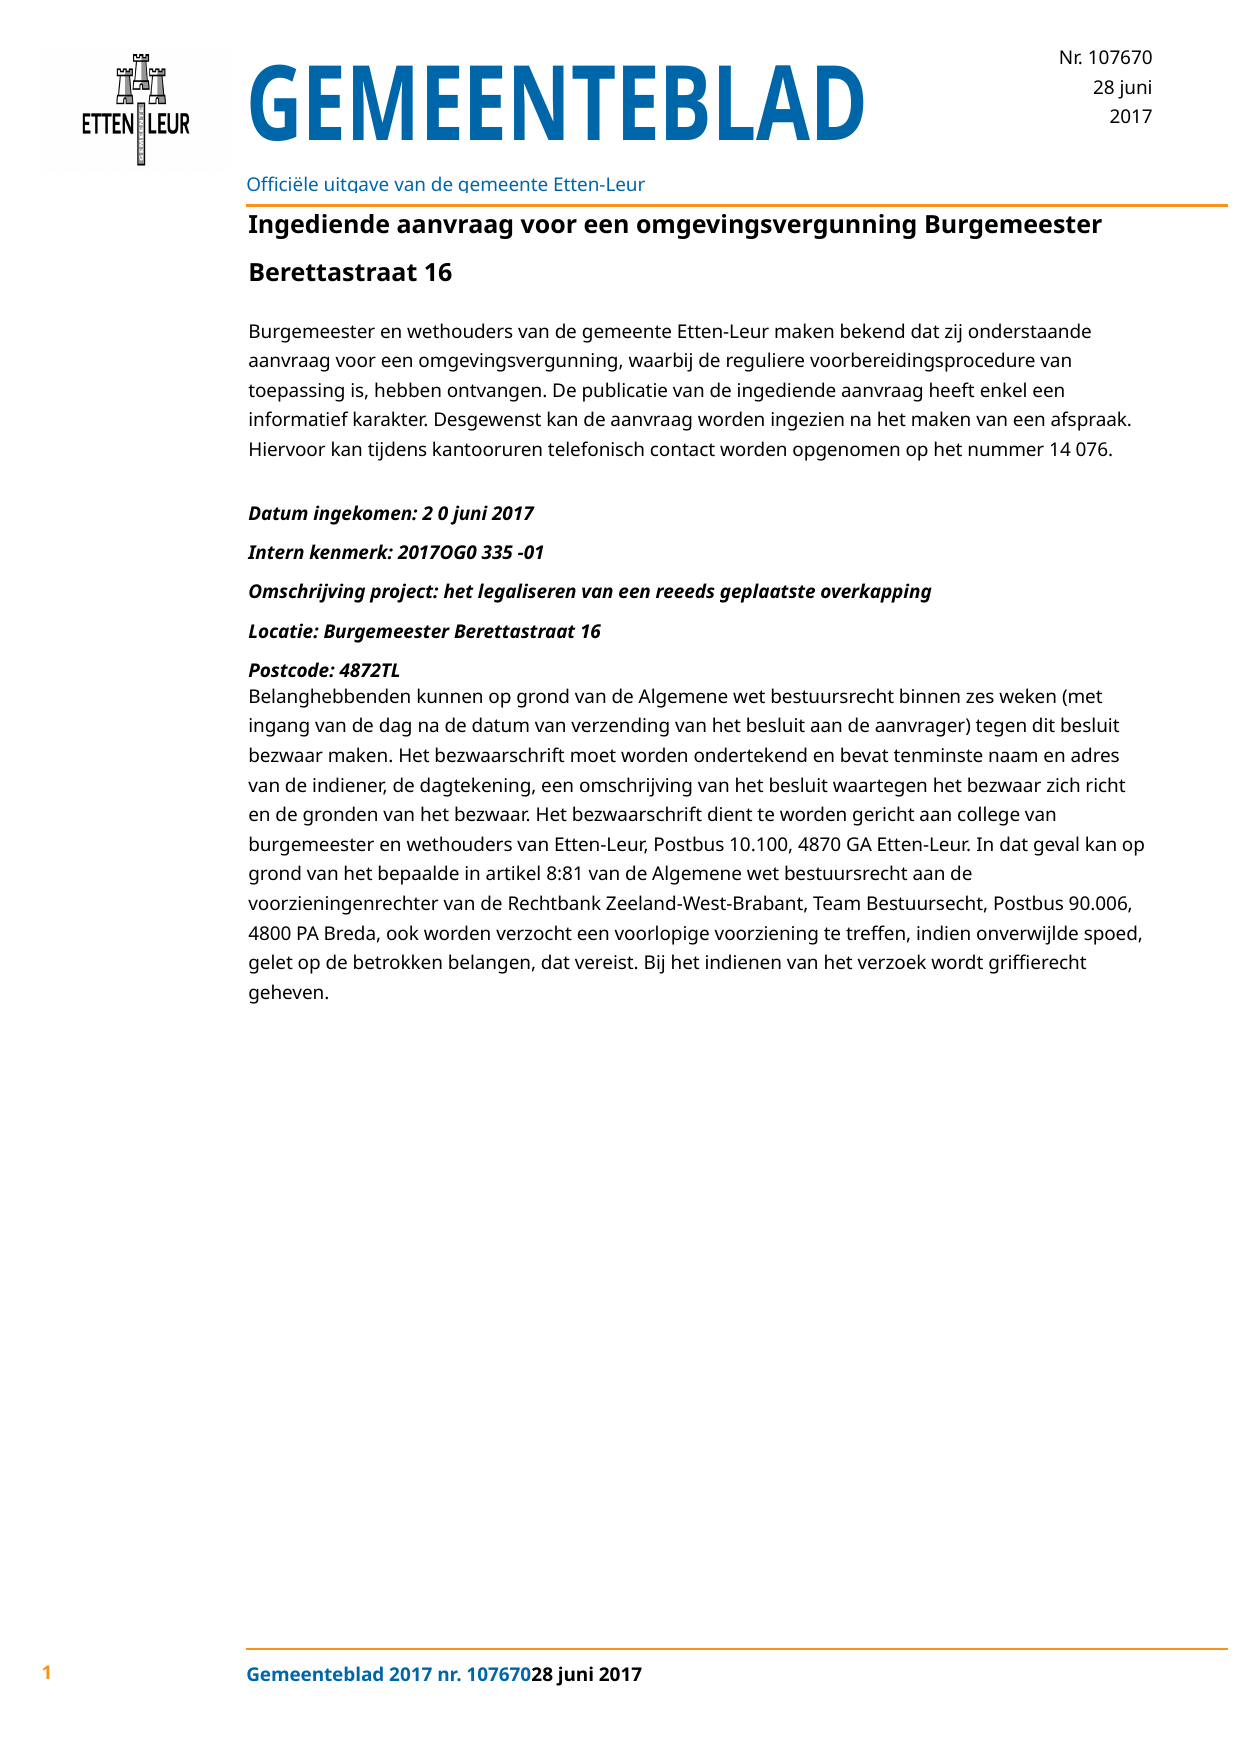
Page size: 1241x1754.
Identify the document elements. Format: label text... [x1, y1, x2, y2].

text Locatie: Burgemeester Berettastraat 16 [248, 618, 1152, 644]
picture [41, 47, 231, 172]
text Intern kenmerk: 2017OG0 335 -01 [248, 539, 1152, 565]
text Postcode: 4872TL [248, 657, 1152, 683]
text Burgemeester en wethouders van de gemeente Etten-Leur maken bekend dat zij onderstaande aanvraag voor een omgevingsvergunning, waarbij de reguliere voorbereidingsprocedure van toepassing is, hebben ontvangen. De publicatie van de ingediende aanvraag heeft enkel een informatief karakter. Desgewenst kan de aanvraag worden ingezien na het maken van een afspraak. Hiervoor kan tijdens kantooruren telefonisch contact worden opgenomen op het nummer 14 076. [248, 318, 1152, 462]
text Belanghebbenden kunnen op grond van de Algemene wet bestuursrecht binnen zes weken (met ingang van de dag na de datum van verzending van het besluit aan de aanvrager) tegen dit besluit bezwaar maken. Het bezwaarschrift moet worden ondertekend en bevat tenminste naam en adres van de indiener, de dagtekening, een omschrijving van het besluit waartegen het bezwaar zich richt en de gronden van het bezwaar. Het bezwaarschrift dient te worden gericht aan college van burgemeester en wethouders van Etten-Leur, Postbus 10.100, 4870 GA Etten-Leur. In dat geval kan op grond van het bepaalde in artikel 8:81 van de Algemene wet bestuursrecht aan de voorzieningenrechter van de Rechtbank Zeeland-West-Brabant, Team Bestuursecht, Postbus 90.006, 4800 PA Breda, ook worden verzocht een voorlopige voorziening te treffen, indien onverwijlde spoed, gelet op de betrokken belangen, dat vereist. Bij het indienen van het verzoek wordt griffierecht geheven. [248, 683, 1152, 1004]
text Ingediende aanvraag voor een omgevingsvergunning Burgemeester Berettastraat 16 [248, 207, 1152, 288]
text Omschrijving project: het legaliseren van een reeeds geplaatste overkapping [248, 579, 1152, 604]
text Datum ingekomen: 2 0 juni 2017 [248, 500, 1152, 526]
